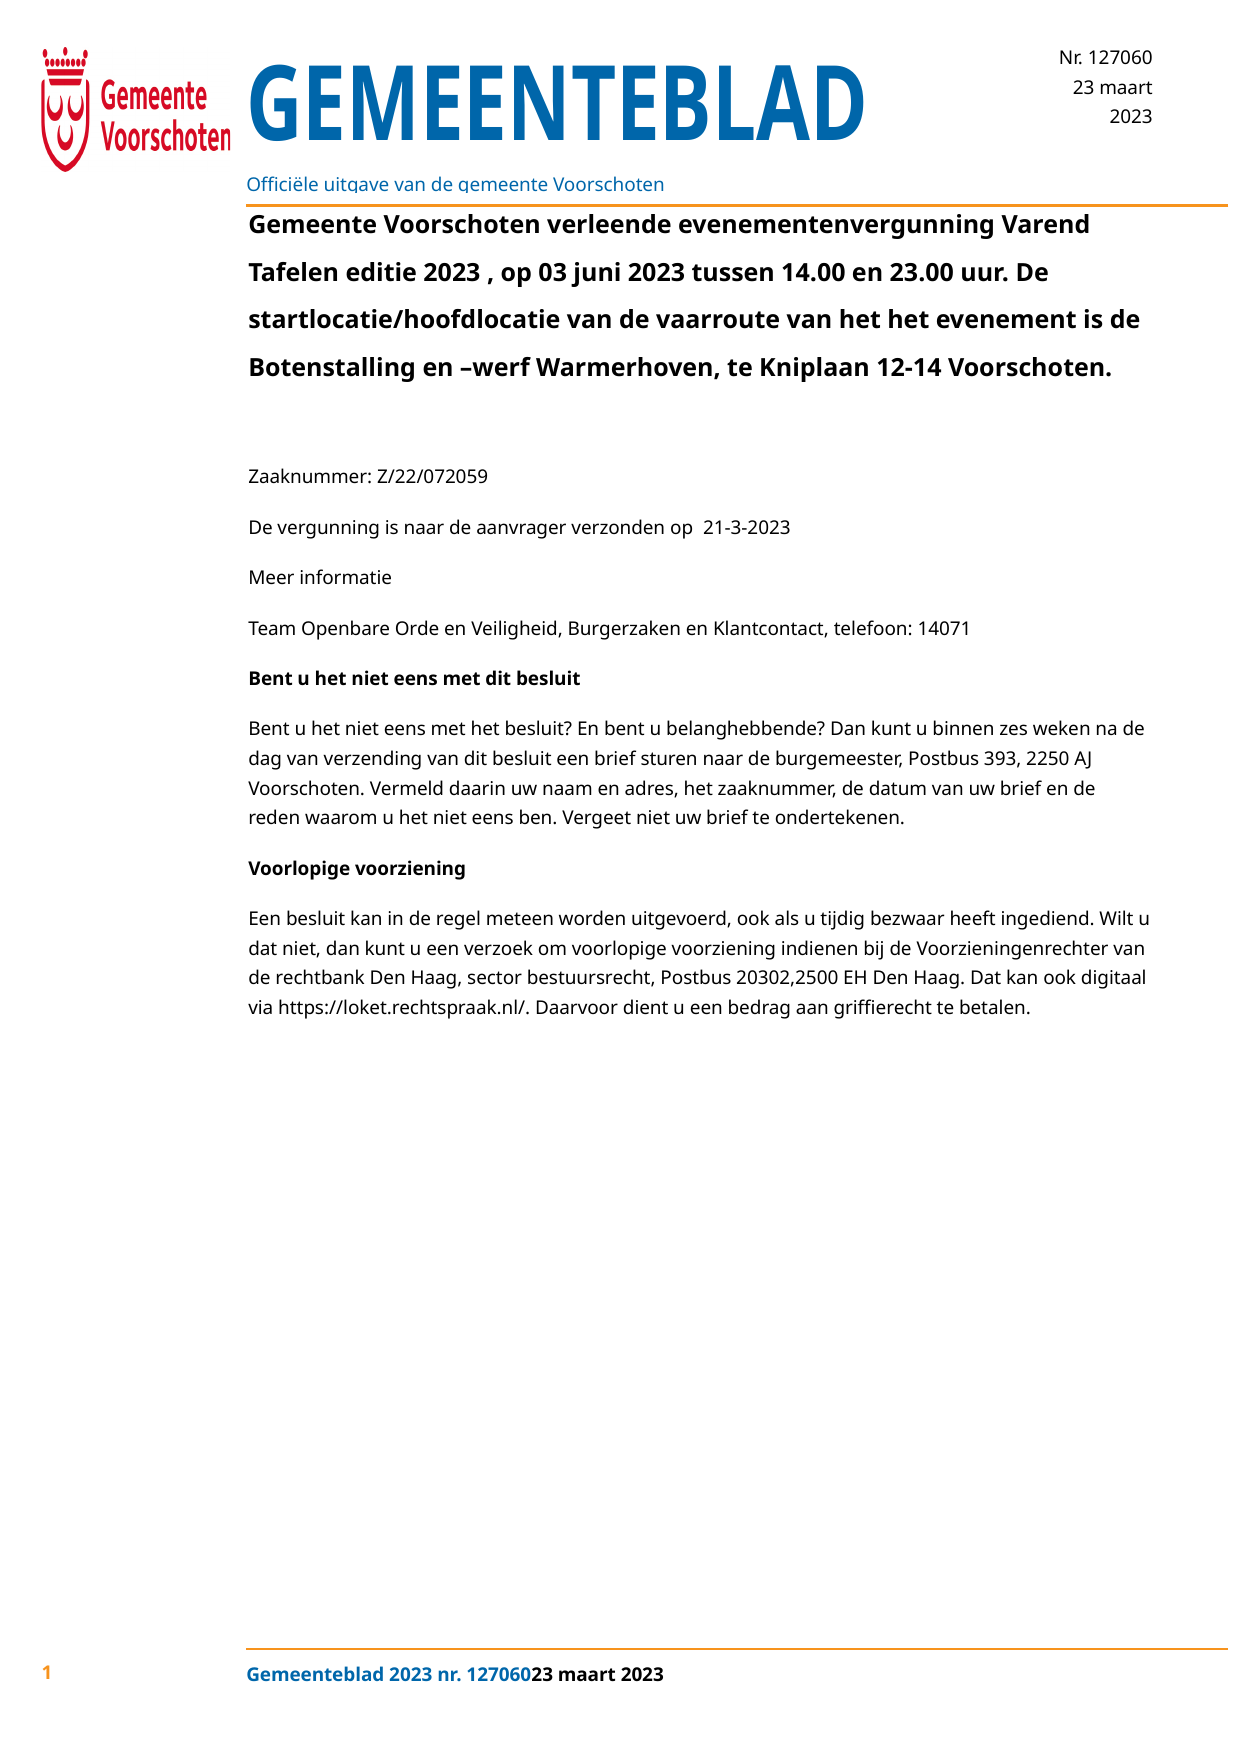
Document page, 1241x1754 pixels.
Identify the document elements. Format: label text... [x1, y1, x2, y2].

text Zaaknummer: Z/22/072059 [248, 463, 1152, 489]
picture [41, 47, 231, 172]
text Gemeente Voorschoten verleende evenementenvergunning Varend Tafelen editie 2023 , op 03 juni 2023 tussen 14.00 en 23.00 uur. De startlocatie/hoofdlocatie van de vaarroute van het het evenement is de Botenstalling en –werf Warmerhoven, te Kniplaan 12-14 Voorschoten. [248, 207, 1152, 384]
text Voorlopige voorziening [248, 855, 1152, 881]
text Team Openbare Orde en Veiligheid, Burgerzaken en Klantcontact, telefoon: 14071 [248, 615, 1152, 641]
text De vergunning is naar de aanvrager verzonden op 21-3-2023 [248, 514, 1152, 540]
text Meer informatie [248, 564, 1152, 590]
text Bent u het niet eens met het besluit? En bent u belanghebbende? Dan kunt u binnen zes weken na de dag van verzending van dit besluit een brief sturen naar de burgemeester, Postbus 393, 2250 AJ Voorschoten. Vermeld daarin uw naam en adres, het zaaknummer, de datum van uw brief en de reden waarom u het niet eens ben. Vergeet niet uw brief te ondertekenen. [248, 716, 1152, 830]
text Bent u het niet eens met dit besluit [248, 665, 1152, 691]
text Een besluit kan in de regel meteen worden uitgevoerd, ook als u tijdig bezwaar heeft ingediend. Wilt u dat niet, dan kunt u een verzoek om voorlopige voorziening indienen bij de Voorzieningenrechter van de rechtbank Den Haag, sector bestuursrecht, Postbus 20302,2500 EH Den Haag. Dat kan ook digitaal via https://loket.rechtspraak.nl/. Daarvoor dient u een bedrag aan griffierecht te betalen. [248, 905, 1152, 1020]
